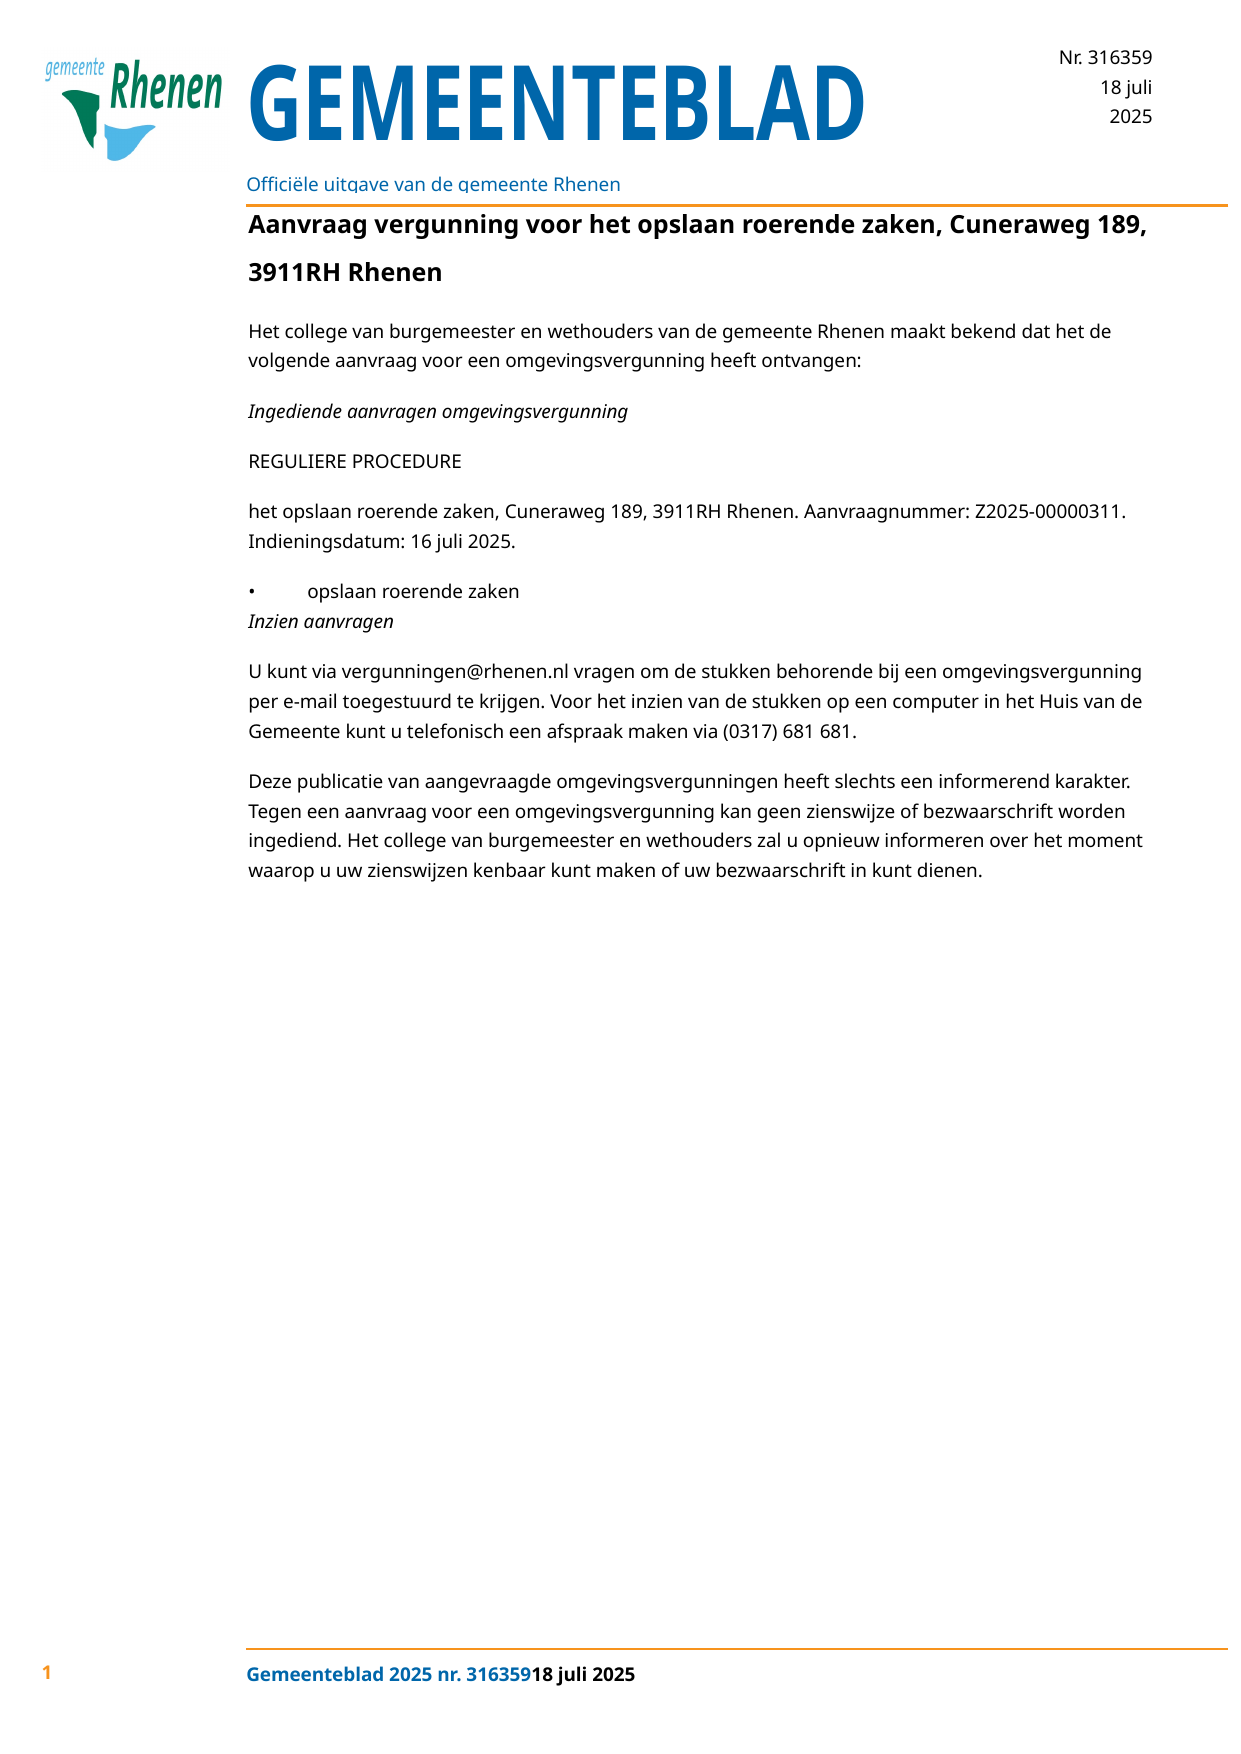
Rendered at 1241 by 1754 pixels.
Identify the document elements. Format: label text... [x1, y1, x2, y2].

list opslaan roerende zaken [248, 579, 1152, 604]
text het opslaan roerende zaken, Cuneraweg 189, 3911RH Rhenen. Aanvraagnummer: Z2025-00000311. Indieningsdatum: 16 juli 2025. [248, 499, 1152, 554]
text REGULIERE PROCEDURE [248, 448, 1152, 474]
text Inzien aanvragen [248, 608, 1152, 634]
text Aanvraag vergunning voor het opslaan roerende zaken, Cuneraweg 189, 3911RH Rhenen [248, 207, 1152, 288]
text U kunt via vergunningen@rhenen.nl vragen om de stukken behorende bij een omgevingsvergunning per e-mail toegestuurd te krijgen. Voor het inzien van de stukken op een computer in het Huis van de Gemeente kunt u telefonisch een afspraak maken via (0317) 681 681. [248, 659, 1152, 744]
text Ingediende aanvragen omgevingsvergunning [248, 398, 1152, 424]
text Het college van burgemeester en wethouders van de gemeente Rhenen maakt bekend dat het de volgende aanvraag voor een omgevingsvergunning heeft ontvangen: [248, 318, 1152, 373]
picture [41, 47, 231, 172]
text Deze publicatie van aangevraagde omgevingsvergunningen heeft slechts een informerend karakter. Tegen een aanvraag voor een omgevingsvergunning kan geen zienswijze of bezwaarschrift worden ingediend. Het college van burgemeester en wethouders zal u opnieuw informeren over het moment waarop u uw zienswijzen kenbaar kunt maken of uw bezwaarschrift in kunt dienen. [248, 768, 1152, 883]
